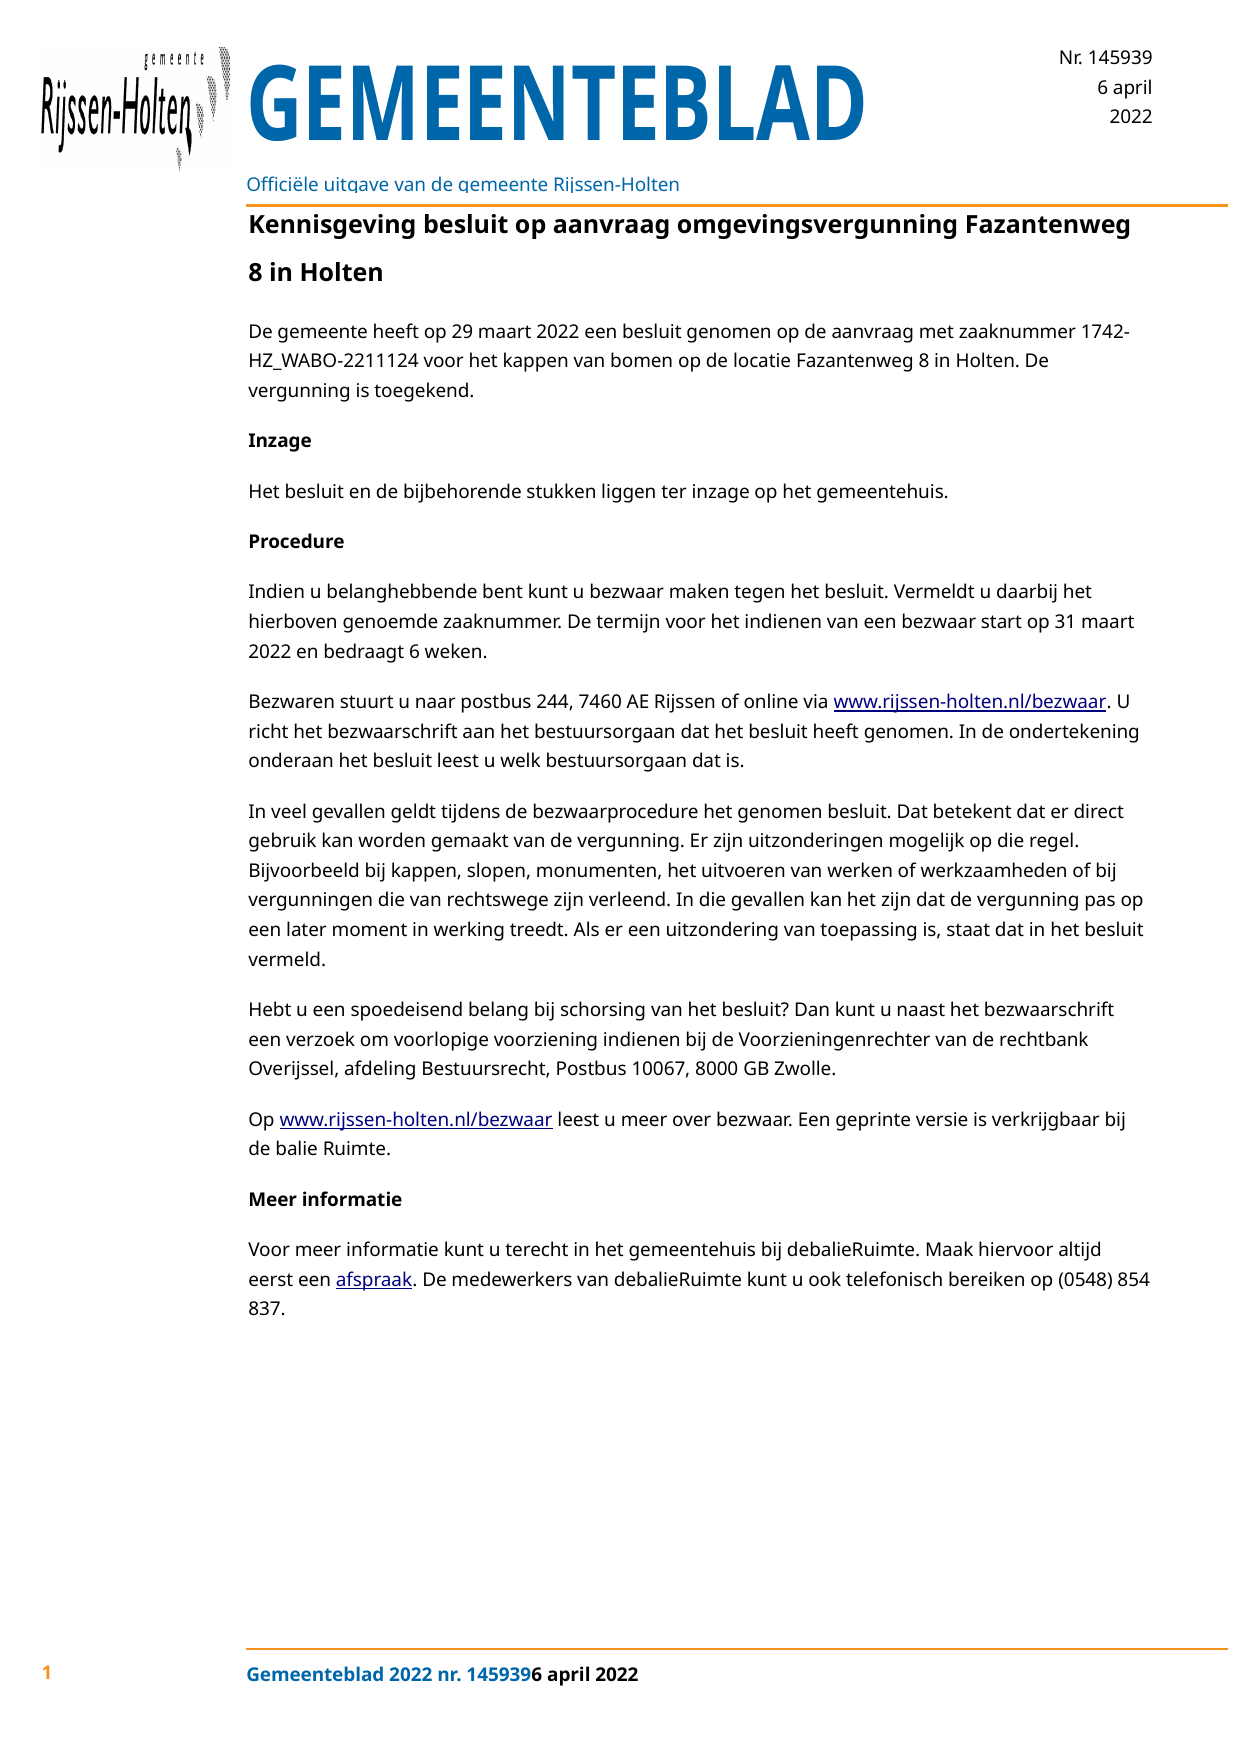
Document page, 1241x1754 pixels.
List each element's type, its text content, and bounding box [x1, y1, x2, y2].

text Indien u belanghebbende bent kunt u bezwaar maken tegen het besluit. Vermeldt u daarbij het hierboven genoemde zaaknummer. De termijn voor het indienen van een bezwaar start op 31 maart 2022 en bedraagt 6 weken. [248, 579, 1152, 664]
text In veel gevallen geldt tijdens de bezwaarprocedure het genomen besluit. Dat betekent dat er direct gebruik kan worden gemaakt van de vergunning. Er zijn uitzonderingen mogelijk op die regel. Bijvoorbeeld bij kappen, slopen, monumenten, het uitvoeren van werken of werkzaamheden of bij vergunningen die van rechtswege zijn verleend. In die gevallen kan het zijn dat de vergunning pas op een later moment in werking treedt. Als er een uitzondering van toepassing is, staat dat in het besluit vermeld. [248, 798, 1152, 972]
picture [41, 47, 231, 172]
text Bezwaren stuurt u naar postbus 244, 7460 AE Rijssen of online via www.rijssen-holten.nl/bezwaar. U richt het bezwaarschrift aan het bestuursorgaan dat het besluit heeft genomen. In de ondertekening onderaan het besluit leest u welk bestuursorgaan dat is. [248, 688, 1152, 773]
text Inzage [248, 427, 1152, 453]
text Voor meer informatie kunt u terecht in het gemeentehuis bij debalieRuimte. Maak hiervoor altijd eerst een afspraak. De medewerkers van debalieRuimte kunt u ook telefonisch bereiken op (0548) 854 837. [248, 1236, 1152, 1321]
text Het besluit en de bijbehorende stukken liggen ter inzage op het gemeentehuis. [248, 478, 1152, 504]
text Kennisgeving besluit op aanvraag omgevingsvergunning Fazantenweg 8 in Holten [248, 207, 1152, 288]
text De gemeente heeft op 29 maart 2022 een besluit genomen op de aanvraag met zaaknummer 1742-HZ_WABO-2211124 voor het kappen van bomen op de locatie Fazantenweg 8 in Holten. De vergunning is toegekend. [248, 318, 1152, 403]
text Hebt u een spoedeisend belang bij schorsing van het besluit? Dan kunt u naast het bezwaarschrift een verzoek om voorlopige voorziening indienen bij de Voorzieningenrechter van de rechtbank Overijssel, afdeling Bestuursrecht, Postbus 10067, 8000 GB Zwolle. [248, 996, 1152, 1081]
text Meer informatie [248, 1186, 1152, 1212]
text Op www.rijssen-holten.nl/bezwaar leest u meer over bezwaar. Een geprinte versie is verkrijgbaar bij de balie Ruimte. [248, 1106, 1152, 1161]
text Procedure [248, 528, 1152, 554]
